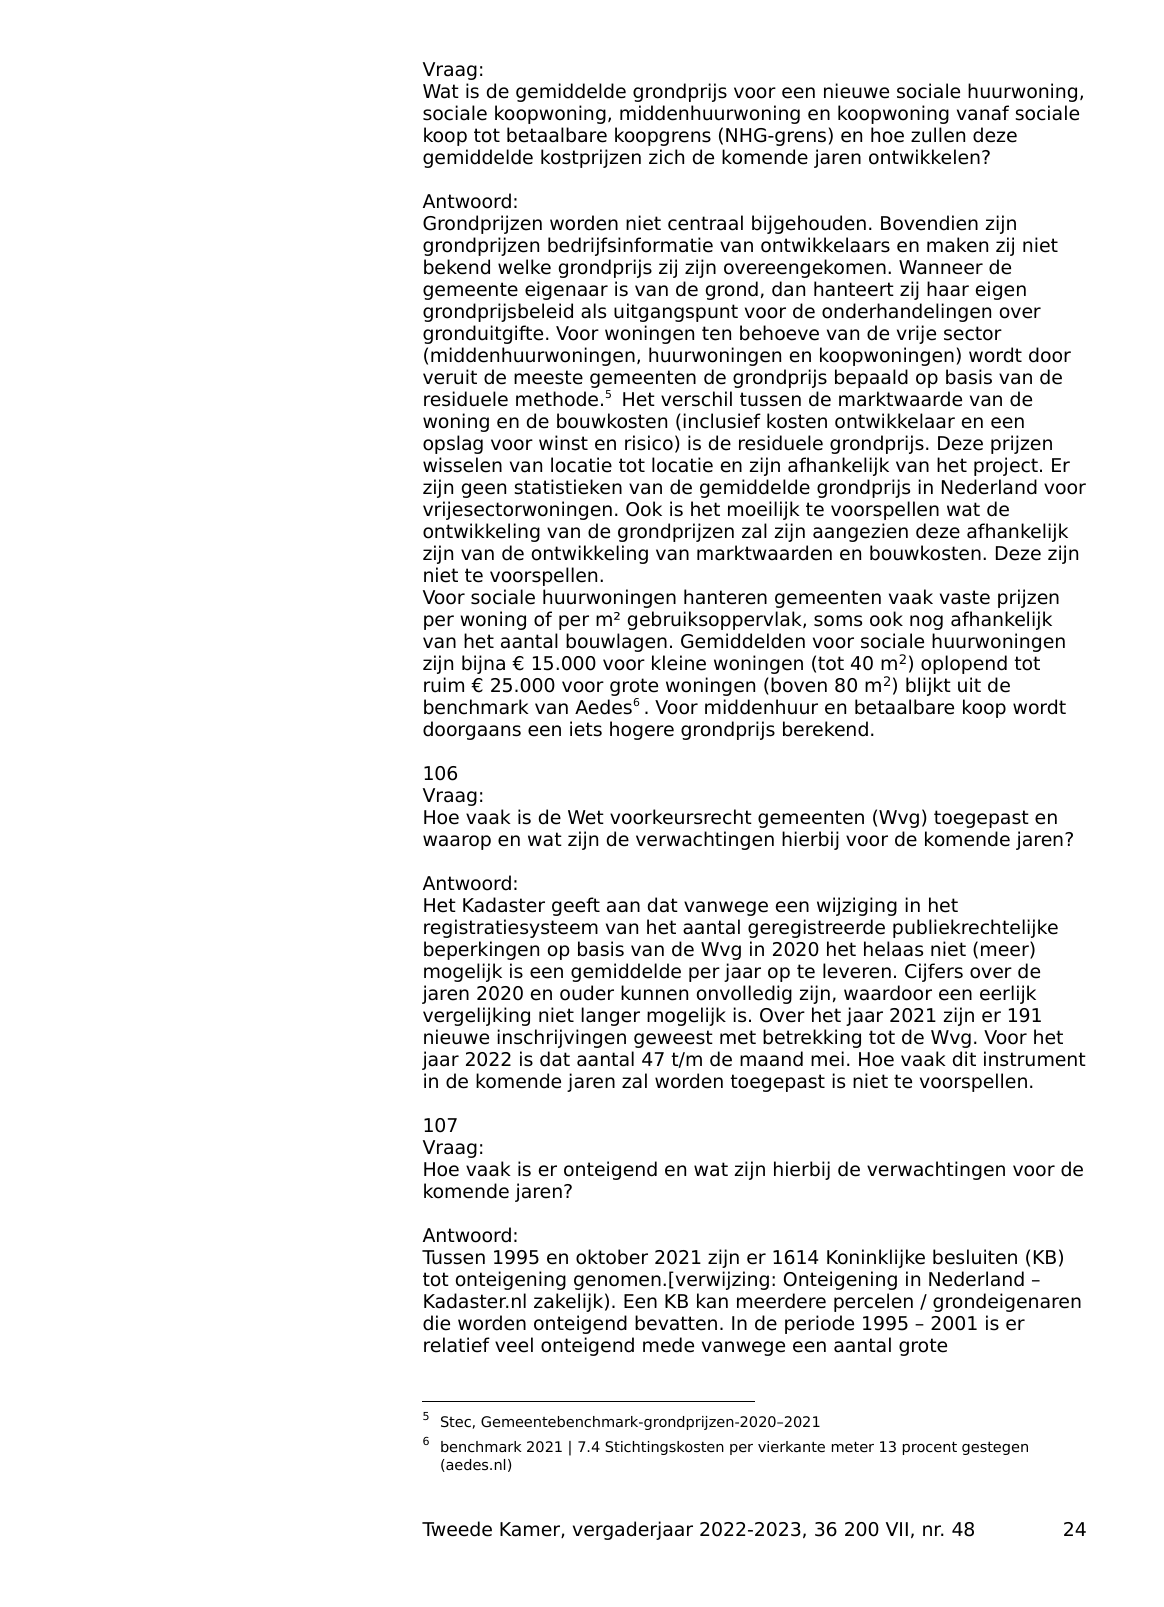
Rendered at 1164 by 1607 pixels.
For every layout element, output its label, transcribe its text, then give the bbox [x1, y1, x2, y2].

text Hoe vaak is er onteigend en wat zijn hierbij de verwachtingen voor de komende jaren? [422, 1159, 1087, 1203]
text Vraag: [422, 785, 1087, 807]
text Hoe vaak is de Wet voorkeursrecht gemeenten (Wvg) toegepast en waarop en wat zijn de verwachtingen hierbij voor de komende jaren? [422, 807, 1087, 851]
text Antwoord: [422, 873, 1087, 895]
text Wat is de gemiddelde grondprijs voor een nieuwe sociale huurwoning, sociale koopwoning, middenhuurwoning en koopwoning vanaf sociale koop tot betaalbare koopgrens (NHG-grens) en hoe zullen deze gemiddelde kostprijzen zich de komende jaren ontwikkelen? [422, 81, 1087, 169]
text Tussen 1995 en oktober 2021 zijn er 1614 Koninklijke besluiten (KB) tot onteigening genomen.[verwijzing: Onteigening in Nederland – Kadaster.nl zakelijk). Een KB kan meerdere percelen / grondeigenaren die worden onteigend bevatten. In de periode 1995 – 2001 is er relatief veel onteigend mede vanwege een aantal grote [422, 1247, 1087, 1357]
text Grondprijzen worden niet centraal bijgehouden. Bovendien zijn grondprijzen bedrijfsinformatie van ontwikkelaars en maken zij niet bekend welke grondprijs zij zijn overeengekomen. Wanneer de gemeente eigenaar is van de grond, dan hanteert zij haar eigen grondprijsbeleid als uitgangspunt voor de onderhandelingen over gronduitgifte. Voor woningen ten behoeve van de vrije sector (middenhuurwoningen, huurwoningen en koopwoningen) wordt door veruit de meeste gemeenten de grondprijs bepaald op basis van de residuele methode. Het verschil tussen de marktwaarde van de woning en de bouwkosten (inclusief kosten ontwikkelaar en een opslag voor winst en risico) is de residuele grondprijs. Deze prijzen wisselen van locatie tot locatie en zijn afhankelijk van het project. Er zijn geen statistieken van de gemiddelde grondprijs in Nederland voor vrijesectorwoningen. Ook is het moeilijk te voorspellen wat de ontwikkeling van de grondprijzen zal zijn aangezien deze afhankelijk zijn van de ontwikkeling van marktwaarden en bouwkosten. Deze zijn niet te voorspellen. [422, 213, 1087, 587]
text Stec, Gemeentebenchmark-grondprijzen-2020–2021 [422, 1410, 1087, 1432]
text Het Kadaster geeft aan dat vanwege een wijziging in het registratiesysteem van het aantal geregistreerde publiekrechtelijke beperkingen op basis van de Wvg in 2020 het helaas niet (meer) mogelijk is een gemiddelde per jaar op te leveren. Cijfers over de jaren 2020 en ouder kunnen onvolledig zijn, waardoor een eerlijk vergelijking niet langer mogelijk is. Over het jaar 2021 zijn er 191 nieuwe inschrijvingen geweest met betrekking tot de Wvg. Voor het jaar 2022 is dat aantal 47 t/m de maand mei. Hoe vaak dit instrument in de komende jaren zal worden toegepast is niet te voorspellen. [422, 895, 1087, 1093]
text 106 [422, 763, 1087, 785]
text 107 [422, 1115, 1087, 1137]
text Vraag: [422, 1137, 1087, 1159]
text Antwoord: [422, 191, 1087, 213]
text Vraag: [422, 59, 1087, 81]
text Voor sociale huurwoningen hanteren gemeenten vaak vaste prijzen per woning of per m² gebruiksoppervlak, soms ook nog afhankelijk van het aantal bouwlagen. Gemiddelden voor sociale huurwoningen zijn bijna € 15.000 voor kleine woningen (tot 40 m2) oplopend tot ruim € 25.000 voor grote woningen (boven 80 m2) blijkt uit de benchmark van Aedes. Voor middenhuur en betaalbare koop wordt doorgaans een iets hogere grondprijs berekend. [422, 587, 1087, 741]
text benchmark 2021 | 7.4 Stichtingskosten per vierkante meter 13 procent gestegen (aedes.nl) [422, 1435, 1087, 1474]
text Antwoord: [422, 1225, 1087, 1247]
